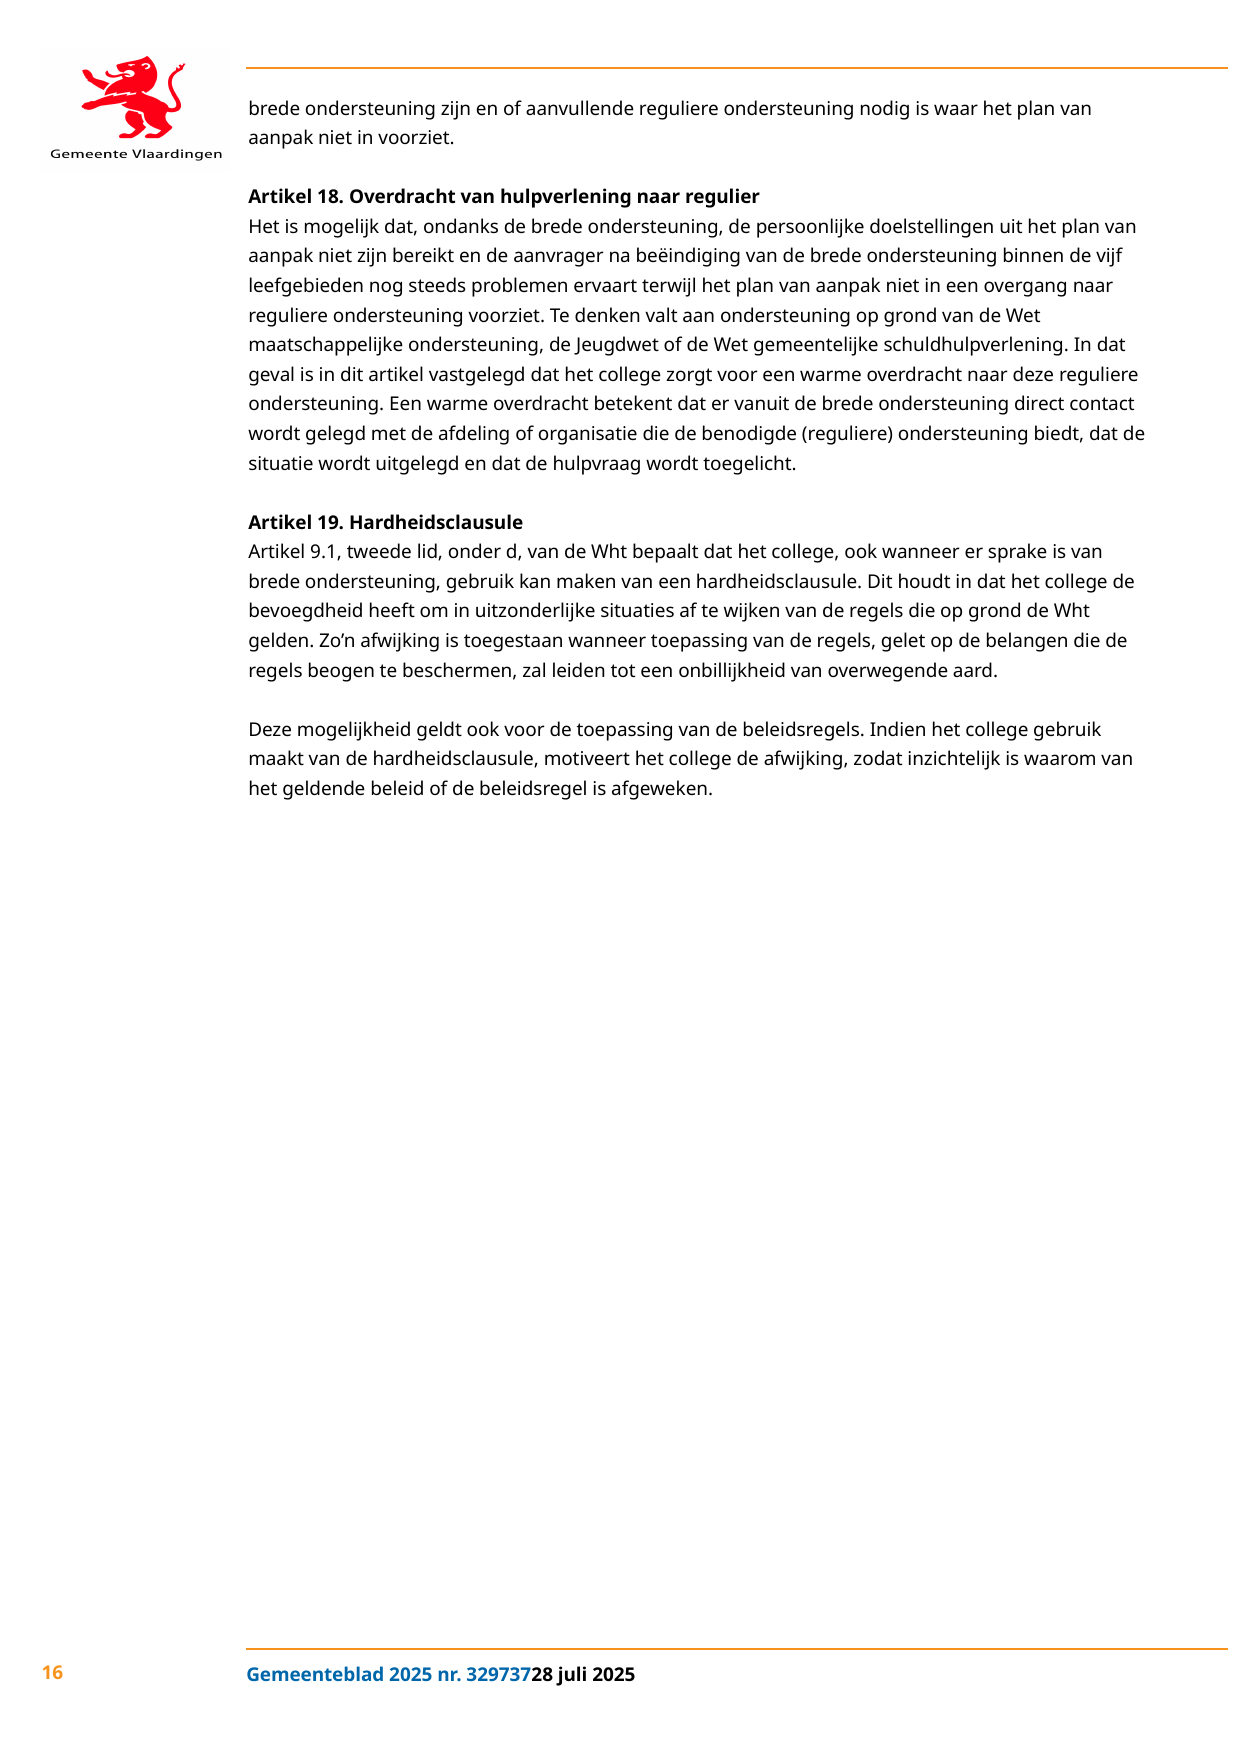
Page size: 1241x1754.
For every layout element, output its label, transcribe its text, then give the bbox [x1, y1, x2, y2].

picture [41, 47, 231, 172]
text brede ondersteuning zijn en of aanvullende reguliere ondersteuning nodig is waar het plan van aanpak niet in voorziet. [248, 95, 1152, 150]
text Het is mogelijk dat, ondanks de brede ondersteuning, de persoonlijke doelstellingen uit het plan van aanpak niet zijn bereikt en de aanvrager na beëindiging van de brede ondersteuning binnen de vijf leefgebieden nog steeds problemen ervaart terwijl het plan van aanpak niet in een overgang naar reguliere ondersteuning voorziet. Te denken valt aan ondersteuning op grond van de Wet maatschappelijke ondersteuning, de Jeugdwet of de Wet gemeentelijke schuldhulpverlening. In dat geval is in dit artikel vastgelegd dat het college zorgt voor een warme overdracht naar deze reguliere ondersteuning. Een warme overdracht betekent dat er vanuit de brede ondersteuning direct contact wordt gelegd met de afdeling of organisatie die de benodigde (reguliere) ondersteuning biedt, dat de situatie wordt uitgelegd en dat de hulpvraag wordt toegelicht. [248, 213, 1152, 476]
text Artikel 18. Overdracht van hulpverlening naar regulier [248, 183, 1152, 209]
text Artikel 9.1, tweede lid, onder d, van de Wht bepaalt dat het college, ook wanneer er sprake is van brede ondersteuning, gebruik kan maken van een hardheidsclausule. Dit houdt in dat het college de bevoegdheid heeft om in uitzonderlijke situaties af te wijken van de regels die op grond de Wht gelden. Zo’n afwijking is toegestaan wanneer toepassing van de regels, gelet op de belangen die de regels beogen te beschermen, zal leiden tot een onbillijkheid van overwegende aard. [248, 538, 1152, 683]
text Artikel 19. Hardheidsclausule [248, 509, 1152, 535]
text Deze mogelijkheid geldt ook voor de toepassing van de beleidsregels. Indien het college gebruik maakt van de hardheidsclausule, motiveert het college de afwijking, zodat inzichtelijk is waarom van het geldende beleid of de beleidsregel is afgeweken. [248, 716, 1152, 801]
